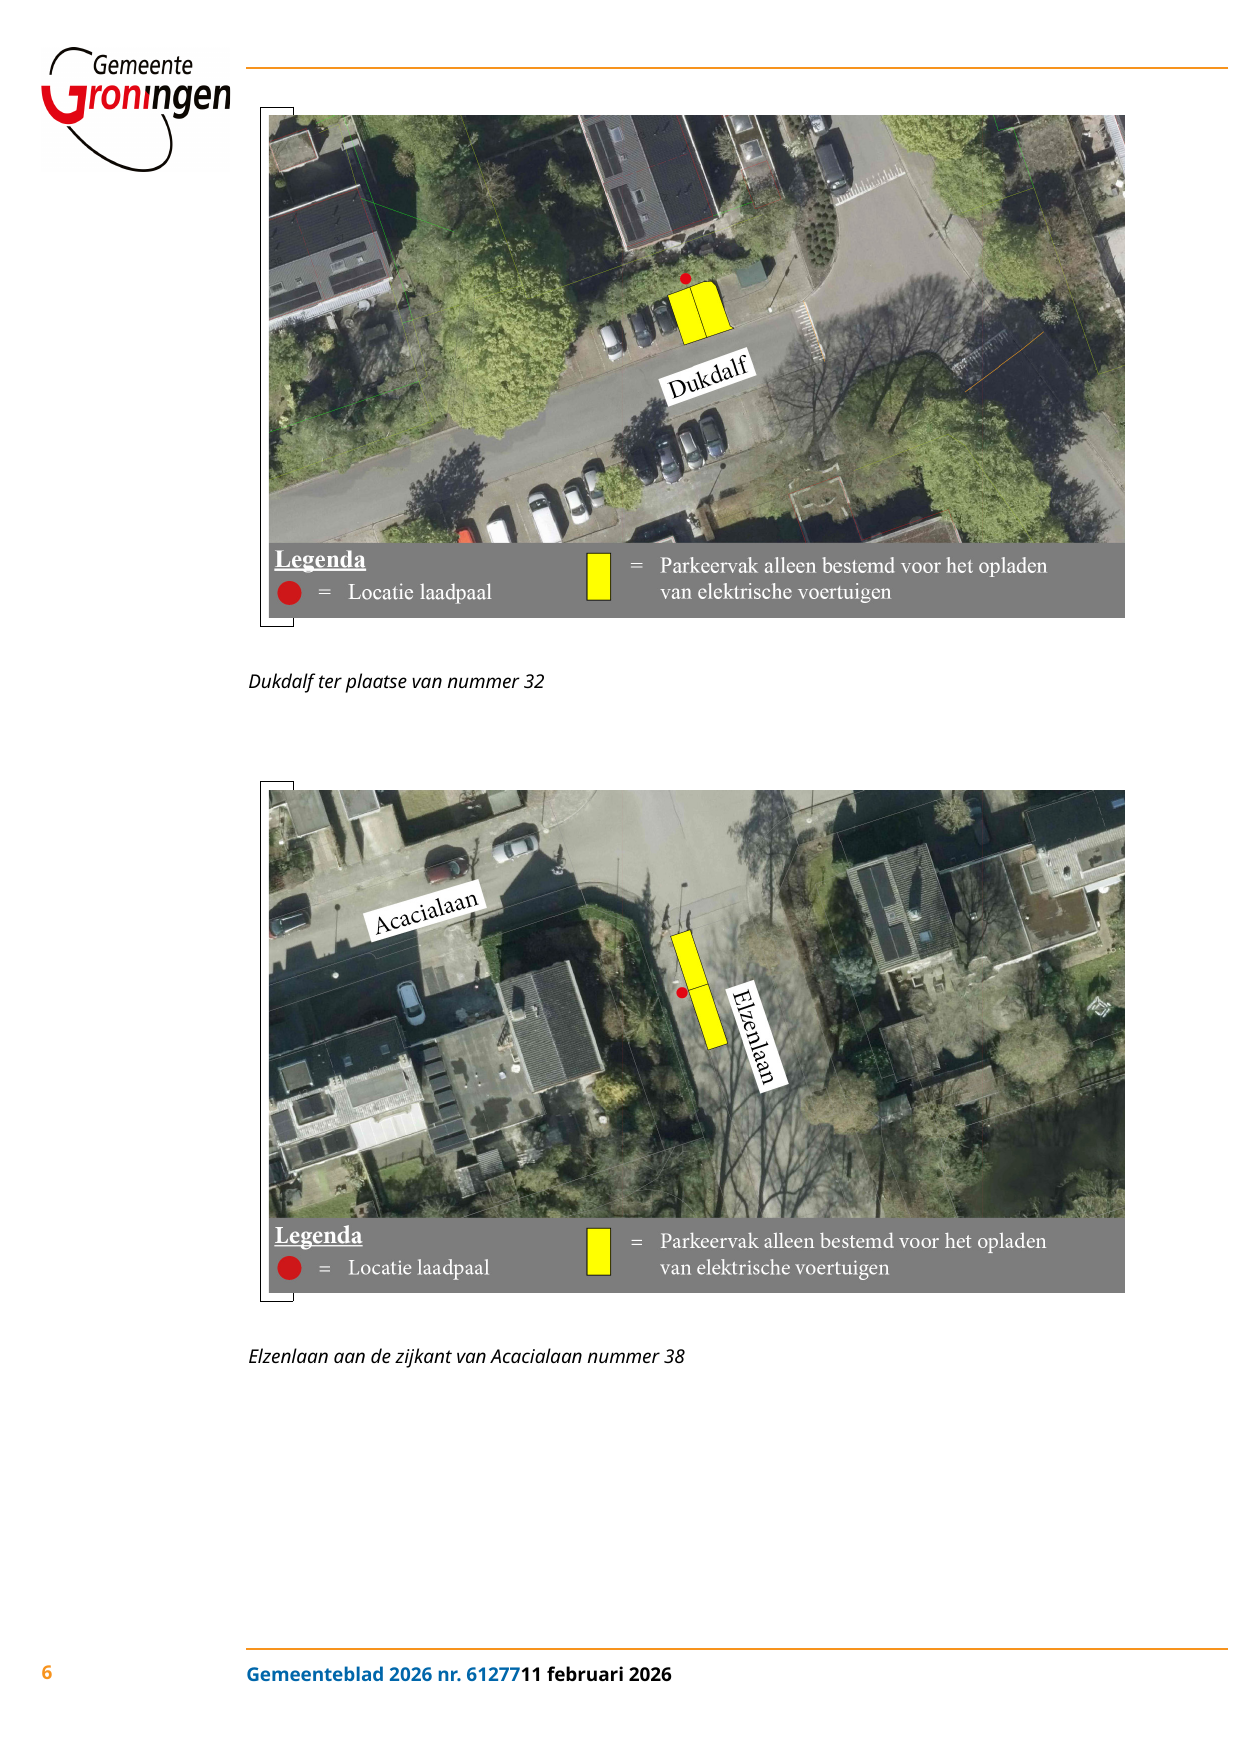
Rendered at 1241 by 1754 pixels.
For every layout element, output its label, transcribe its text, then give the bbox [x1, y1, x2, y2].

text Dukdalf ter plaatse van nummer 32 [248, 669, 1152, 694]
picture [268, 790, 1125, 1293]
picture [41, 47, 231, 172]
text Elzenlaan aan de zijkant van Acacialaan nummer 38 [248, 1343, 1152, 1369]
picture [268, 115, 1125, 618]
